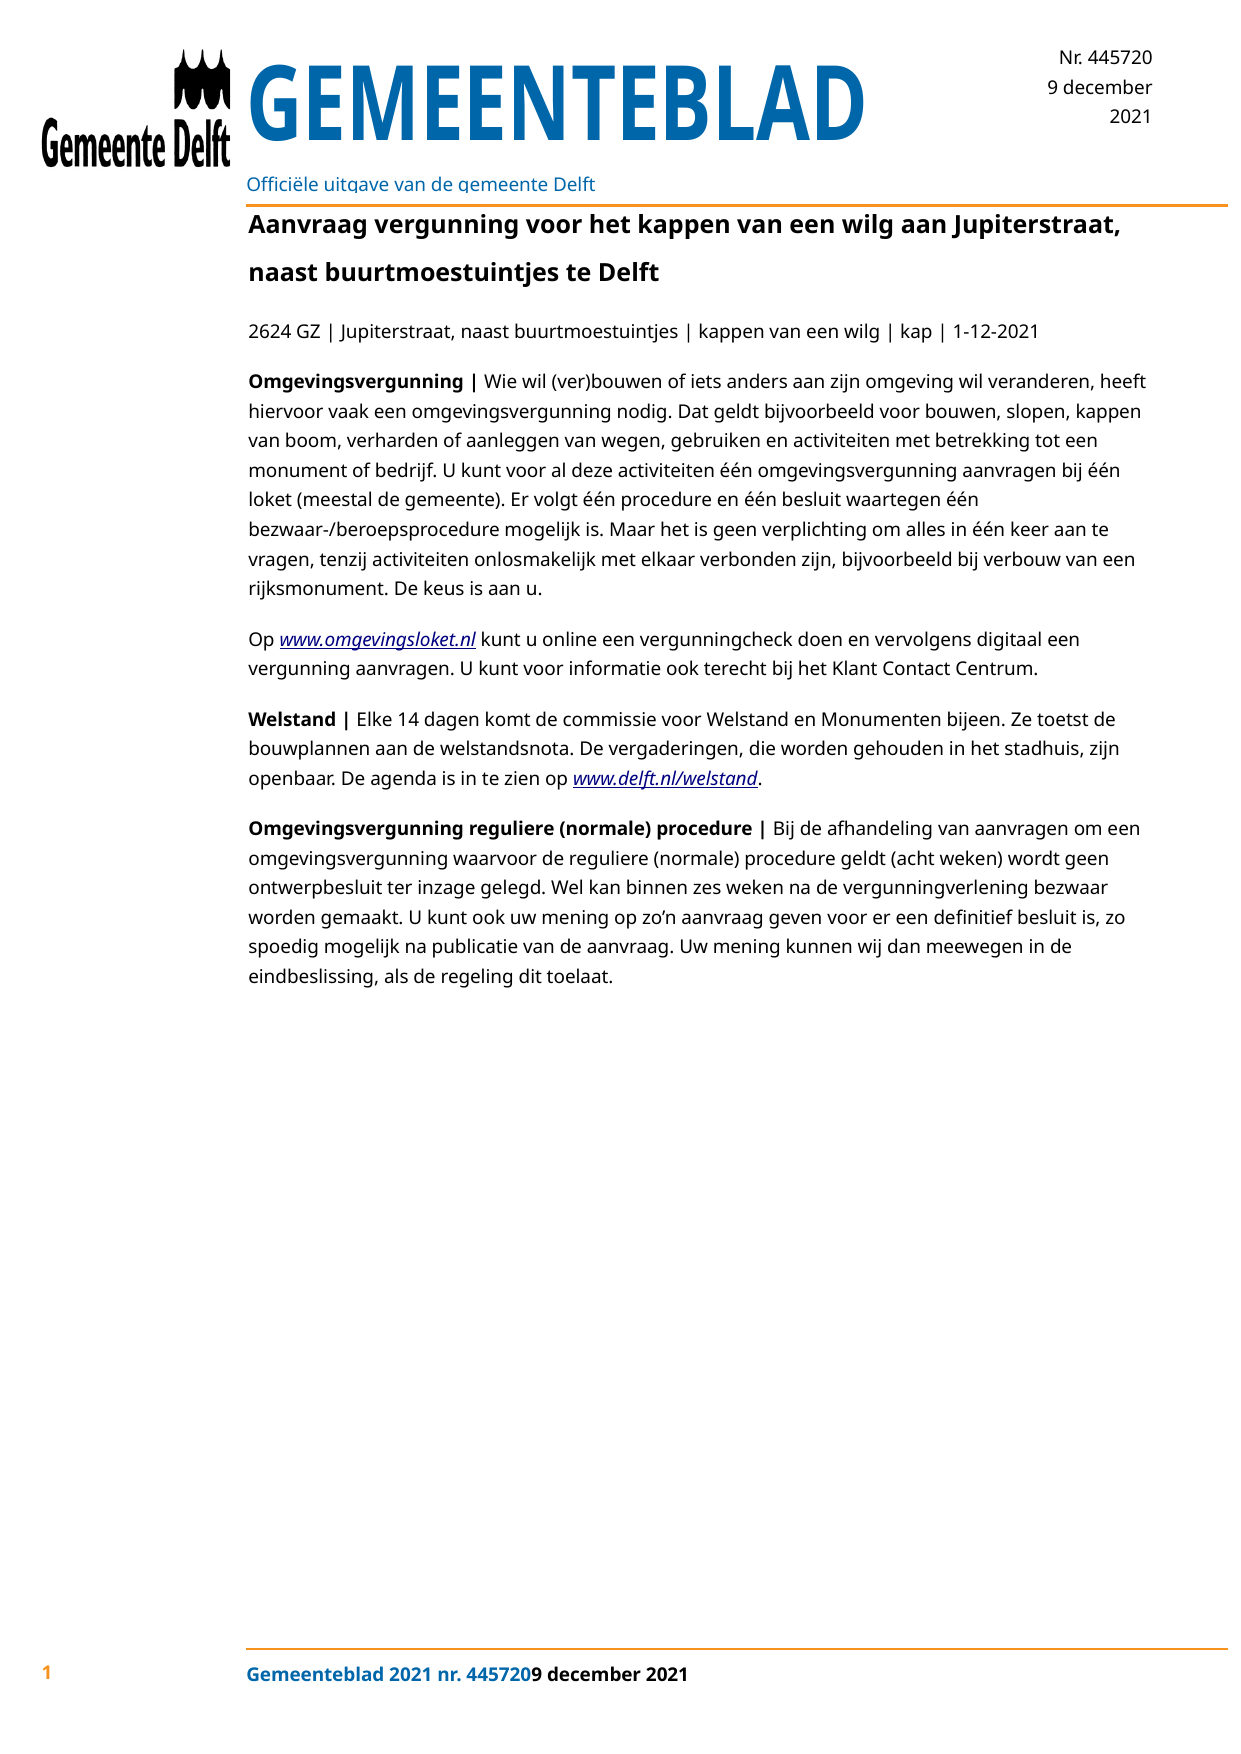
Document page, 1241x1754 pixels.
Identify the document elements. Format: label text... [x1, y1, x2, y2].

text Omgevingsvergunning reguliere (normale) procedure | Bij de afhandeling van aanvragen om een omgevingsvergunning waarvoor de reguliere (normale) procedure geldt (acht weken) wordt geen ontwerpbesluit ter inzage gelegd. Wel kan binnen zes weken na de vergunningverlening bezwaar worden gemaakt. U kunt ook uw mening op zo’n aanvraag geven voor er een definitief besluit is, zo spoedig mogelijk na publicatie van de aanvraag. Uw mening kunnen wij dan meewegen in de eindbeslissing, als de regeling dit toelaat. [248, 815, 1152, 989]
text Welstand | Elke 14 dagen komt de commissie voor Welstand en Monumenten bijeen. Ze toetst de bouwplannen aan de welstandsnota. De vergaderingen, die worden gehouden in het stadhuis, zijn openbaar. De agenda is in te zien op www.delft.nl/welstand. [248, 706, 1152, 791]
text Op www.omgevingsloket.nl kunt u online een vergunningcheck doen en vervolgens digitaal een vergunning aanvragen. U kunt voor informatie ook terecht bij het Klant Contact Centrum. [248, 626, 1152, 681]
text 2624 GZ | Jupiterstraat, naast buurtmoestuintjes | kappen van een wilg | kap | 1-12-2021 [248, 318, 1152, 344]
text Omgevingsvergunning | Wie wil (ver)bouwen of iets anders aan zijn omgeving wil veranderen, heeft hiervoor vaak een omgevingsvergunning nodig. Dat geldt bijvoorbeeld voor bouwen, slopen, kappen van boom, verharden of aanleggen van wegen, gebruiken en activiteiten met betrekking tot een monument of bedrijf. U kunt voor al deze activiteiten één omgevingsvergunning aanvragen bij één loket (meestal de gemeente). Er volgt één procedure en één besluit waartegen één bezwaar-/beroepsprocedure mogelijk is. Maar het is geen verplichting om alles in één keer aan te vragen, tenzij activiteiten onlosmakelijk met elkaar verbonden zijn, bijvoorbeeld bij verbouw van een rijksmonument. De keus is aan u. [248, 368, 1152, 601]
picture [41, 47, 231, 172]
text Aanvraag vergunning voor het kappen van een wilg aan Jupiterstraat, naast buurtmoestuintjes te Delft [248, 207, 1152, 288]
